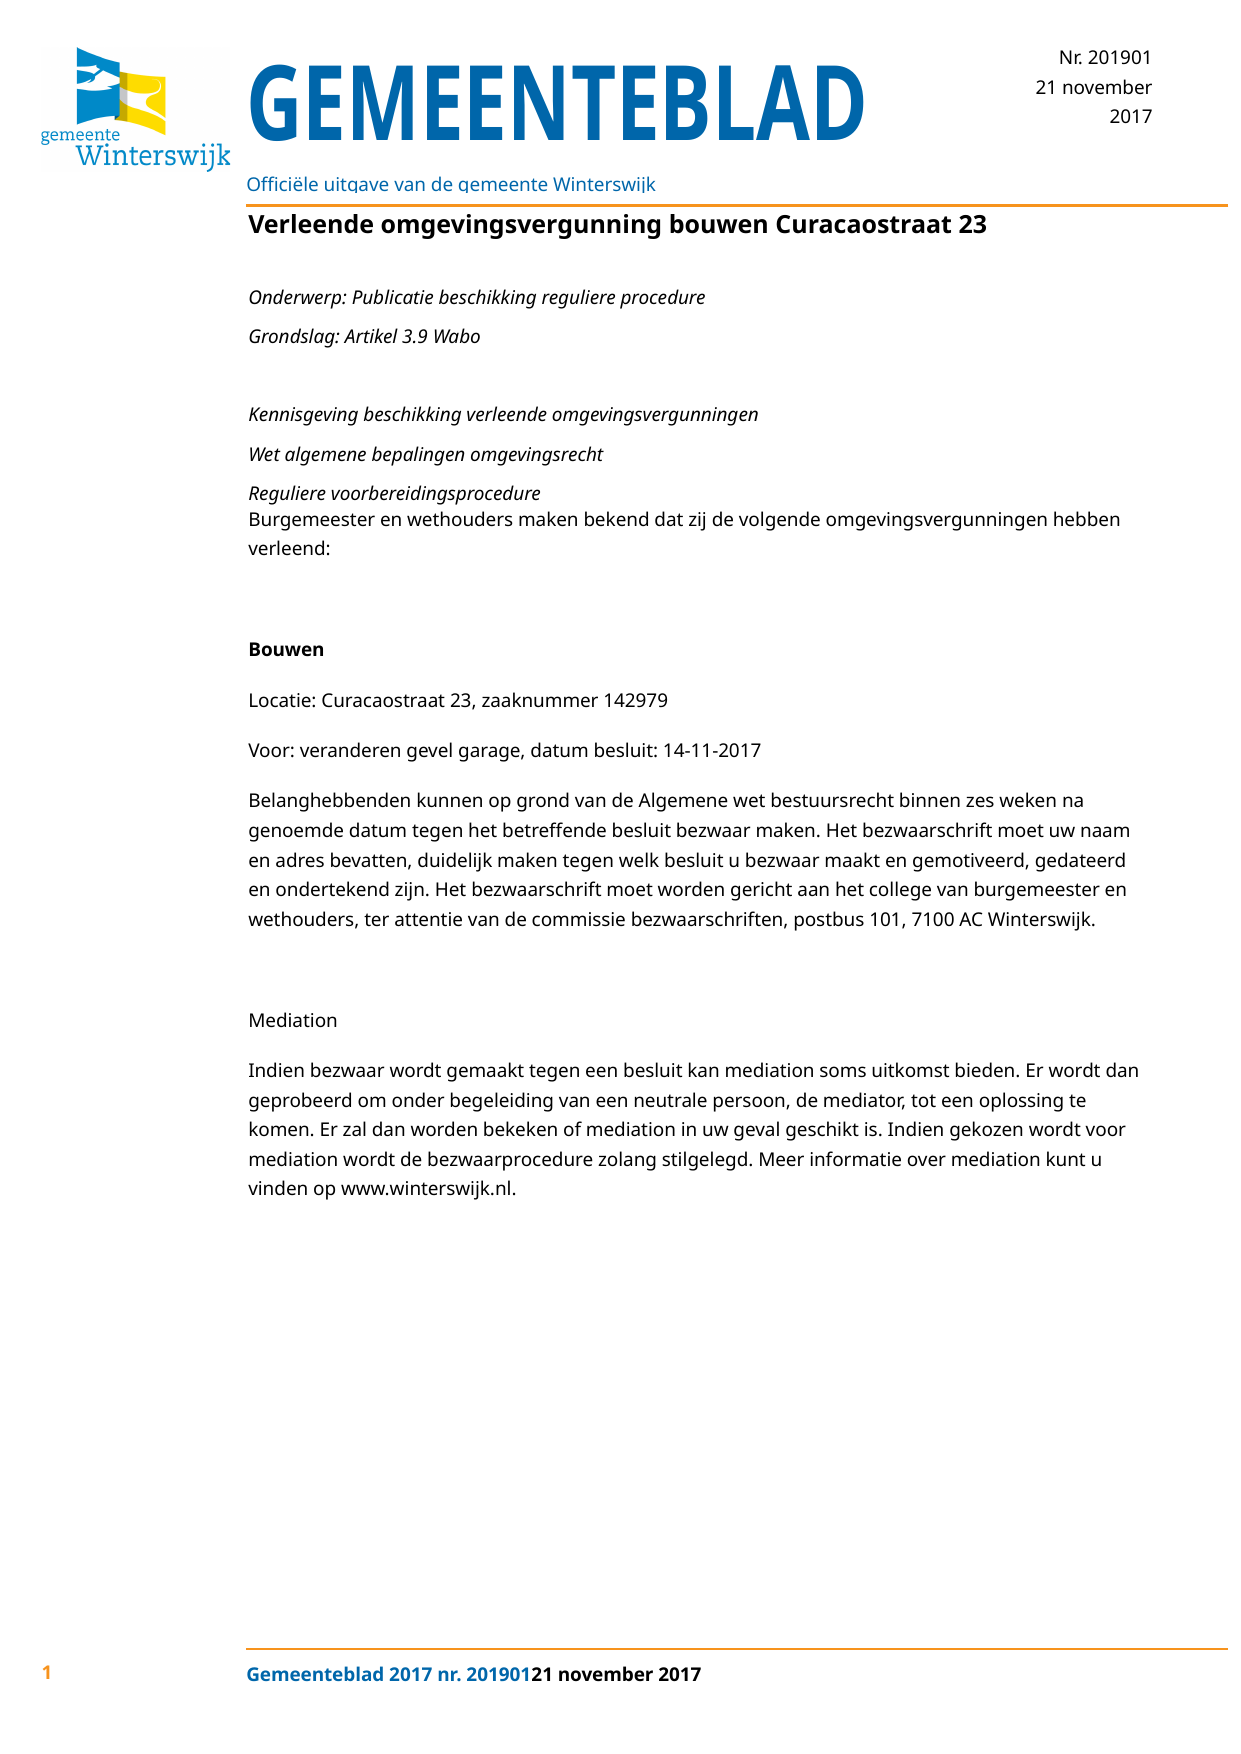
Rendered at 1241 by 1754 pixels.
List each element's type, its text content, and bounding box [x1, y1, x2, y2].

text Burgemeester en wethouders maken bekend dat zij de volgende omgevingsvergunningen hebben verleend: [248, 506, 1152, 561]
picture [41, 47, 231, 172]
text Reguliere voorbereidingsprocedure [248, 480, 1152, 506]
text Grondslag: Artikel 3.9 Wabo [248, 323, 1152, 349]
text Kennisgeving beschikking verleende omgevingsvergunningen [248, 402, 1152, 427]
text Indien bezwaar wordt gemaakt tegen een besluit kan mediation soms uitkomst bieden. Er wordt dan geprobeerd om onder begeleiding van een neutrale persoon, de mediator, tot een oplossing te komen. Er zal dan worden bekeken of mediation in uw geval geschikt is. Indien gekozen wordt voor mediation wordt de bezwaarprocedure zolang stilgelegd. Meer informatie over mediation kunt u vinden op www.winterswijk.nl. [248, 1057, 1152, 1201]
text Bouwen [248, 636, 1152, 662]
text Wet algemene bepalingen omgevingsrecht [248, 441, 1152, 467]
text Voor: veranderen gevel garage, datum besluit: 14-11-2017 [248, 737, 1152, 763]
text Belanghebbenden kunnen op grond van de Algemene wet bestuursrecht binnen zes weken na genoemde datum tegen het betreffende besluit bezwaar maken. Het bezwaarschrift moet uw naam en adres bevatten, duidelijk maken tegen welk besluit u bezwaar maakt en gemotiveerd, gedateerd en ondertekend zijn. Het bezwaarschrift moet worden gericht aan het college van burgemeester en wethouders, ter attentie van de commissie bezwaarschriften, postbus 101, 7100 AC Winterswijk. [248, 788, 1152, 932]
text Locatie: Curacaostraat 23, zaaknummer 142979 [248, 687, 1152, 712]
text Mediation [248, 1007, 1152, 1032]
picture [225, 153, 231, 162]
text Onderwerp: Publicatie beschikking reguliere procedure [248, 284, 1152, 309]
text Verleende omgevingsvergunning bouwen Curacaostraat 23 [248, 207, 1152, 241]
